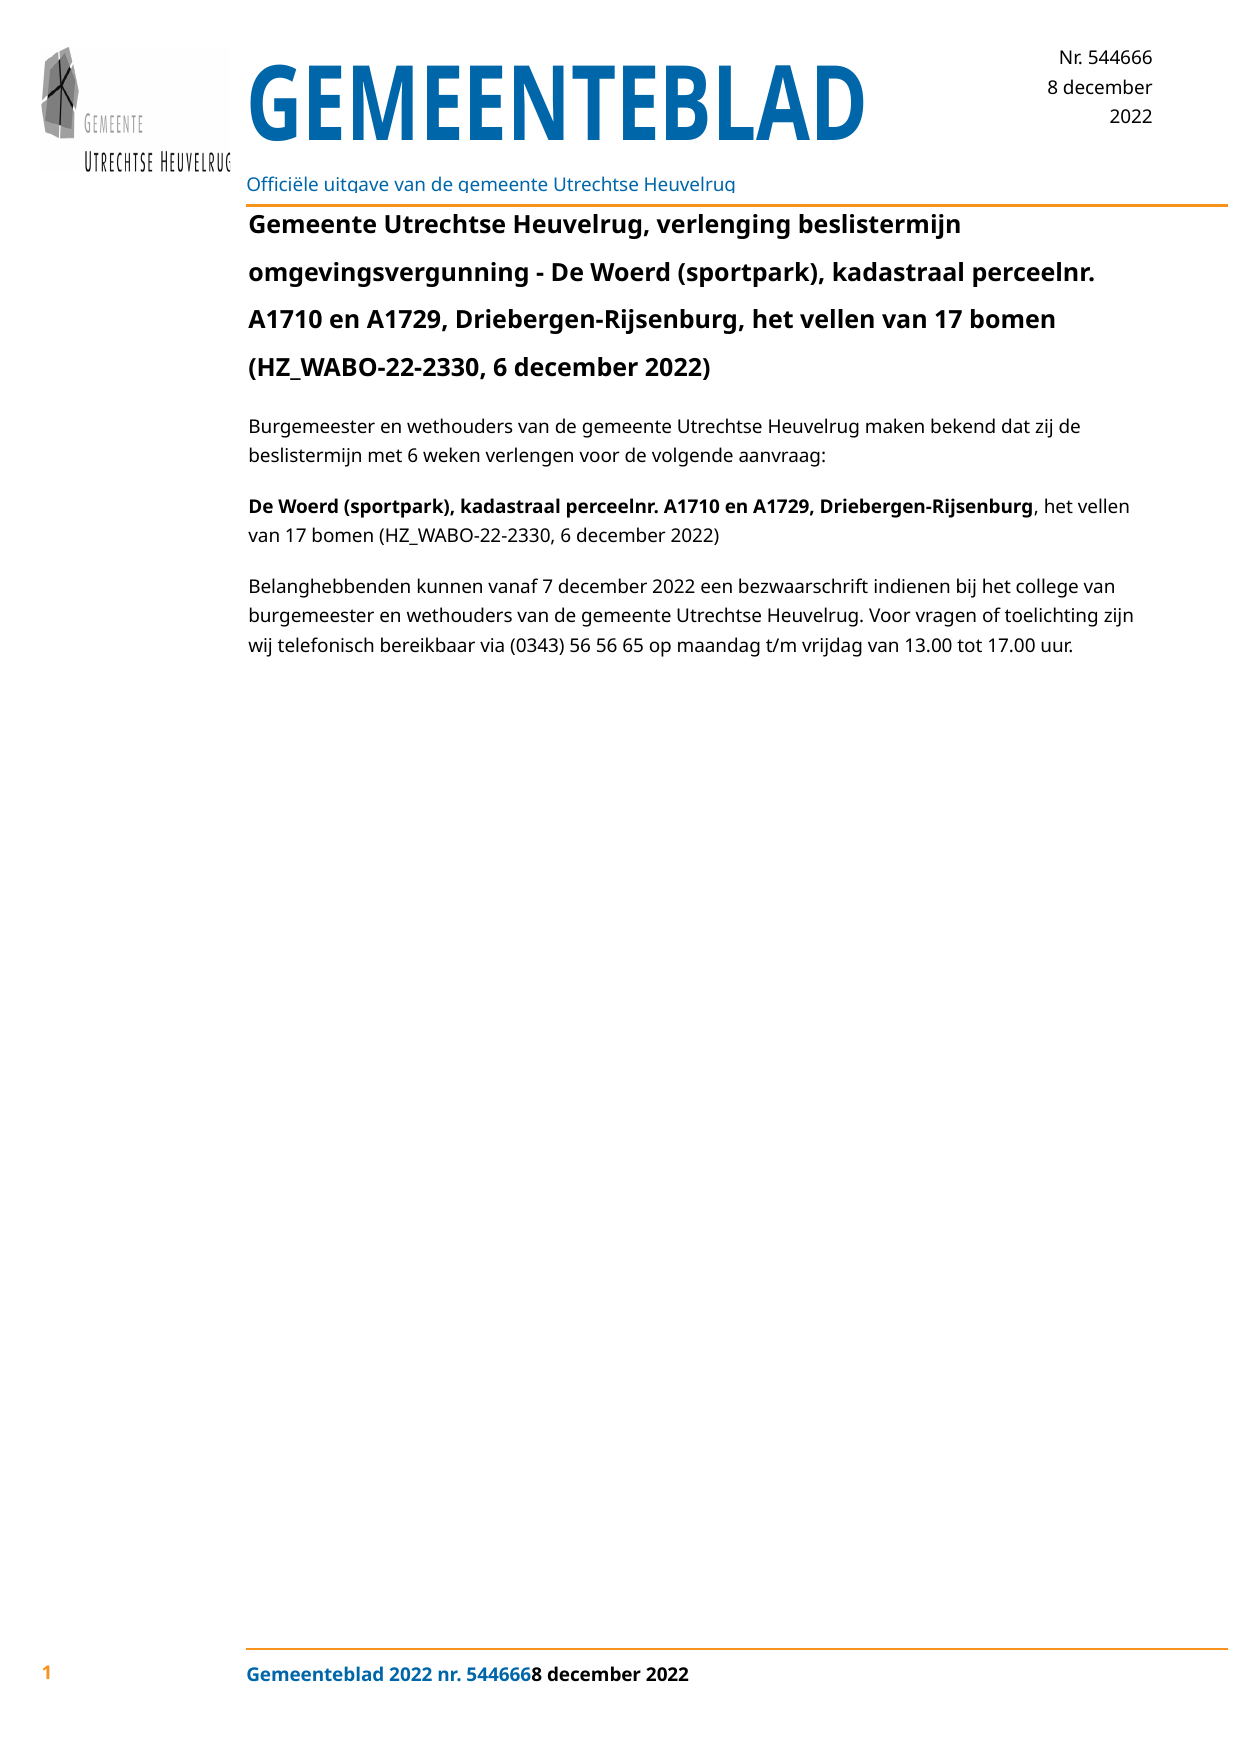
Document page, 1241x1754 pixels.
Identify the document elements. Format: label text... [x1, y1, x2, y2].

text Gemeente Utrechtse Heuvelrug, verlenging beslistermijn omgevingsvergunning - De Woerd (sportpark), kadastraal perceelnr. A1710 en A1729, Driebergen-Rijsenburg, het vellen van 17 bomen (HZ_WABO-22-2330, 6 december 2022) [248, 207, 1152, 384]
text Belanghebbenden kunnen vanaf 7 december 2022 een bezwaarschrift indienen bij het college van burgemeester en wethouders van de gemeente Utrechtse Heuvelrug. Voor vragen of toelichting zijn wij telefonisch bereikbaar via (0343) 56 56 65 op maandag t/m vrijdag van 13.00 tot 17.00 uur. [248, 573, 1152, 658]
text Burgemeester en wethouders van de gemeente Utrechtse Heuvelrug maken bekend dat zij de beslistermijn met 6 weken verlengen voor de volgende aanvraag: [248, 413, 1152, 468]
text De Woerd (sportpark), kadastraal perceelnr. A1710 en A1729, Driebergen-Rijsenburg, het vellen van 17 bomen (HZ_WABO-22-2330, 6 december 2022) [248, 493, 1152, 548]
picture [41, 47, 231, 172]
